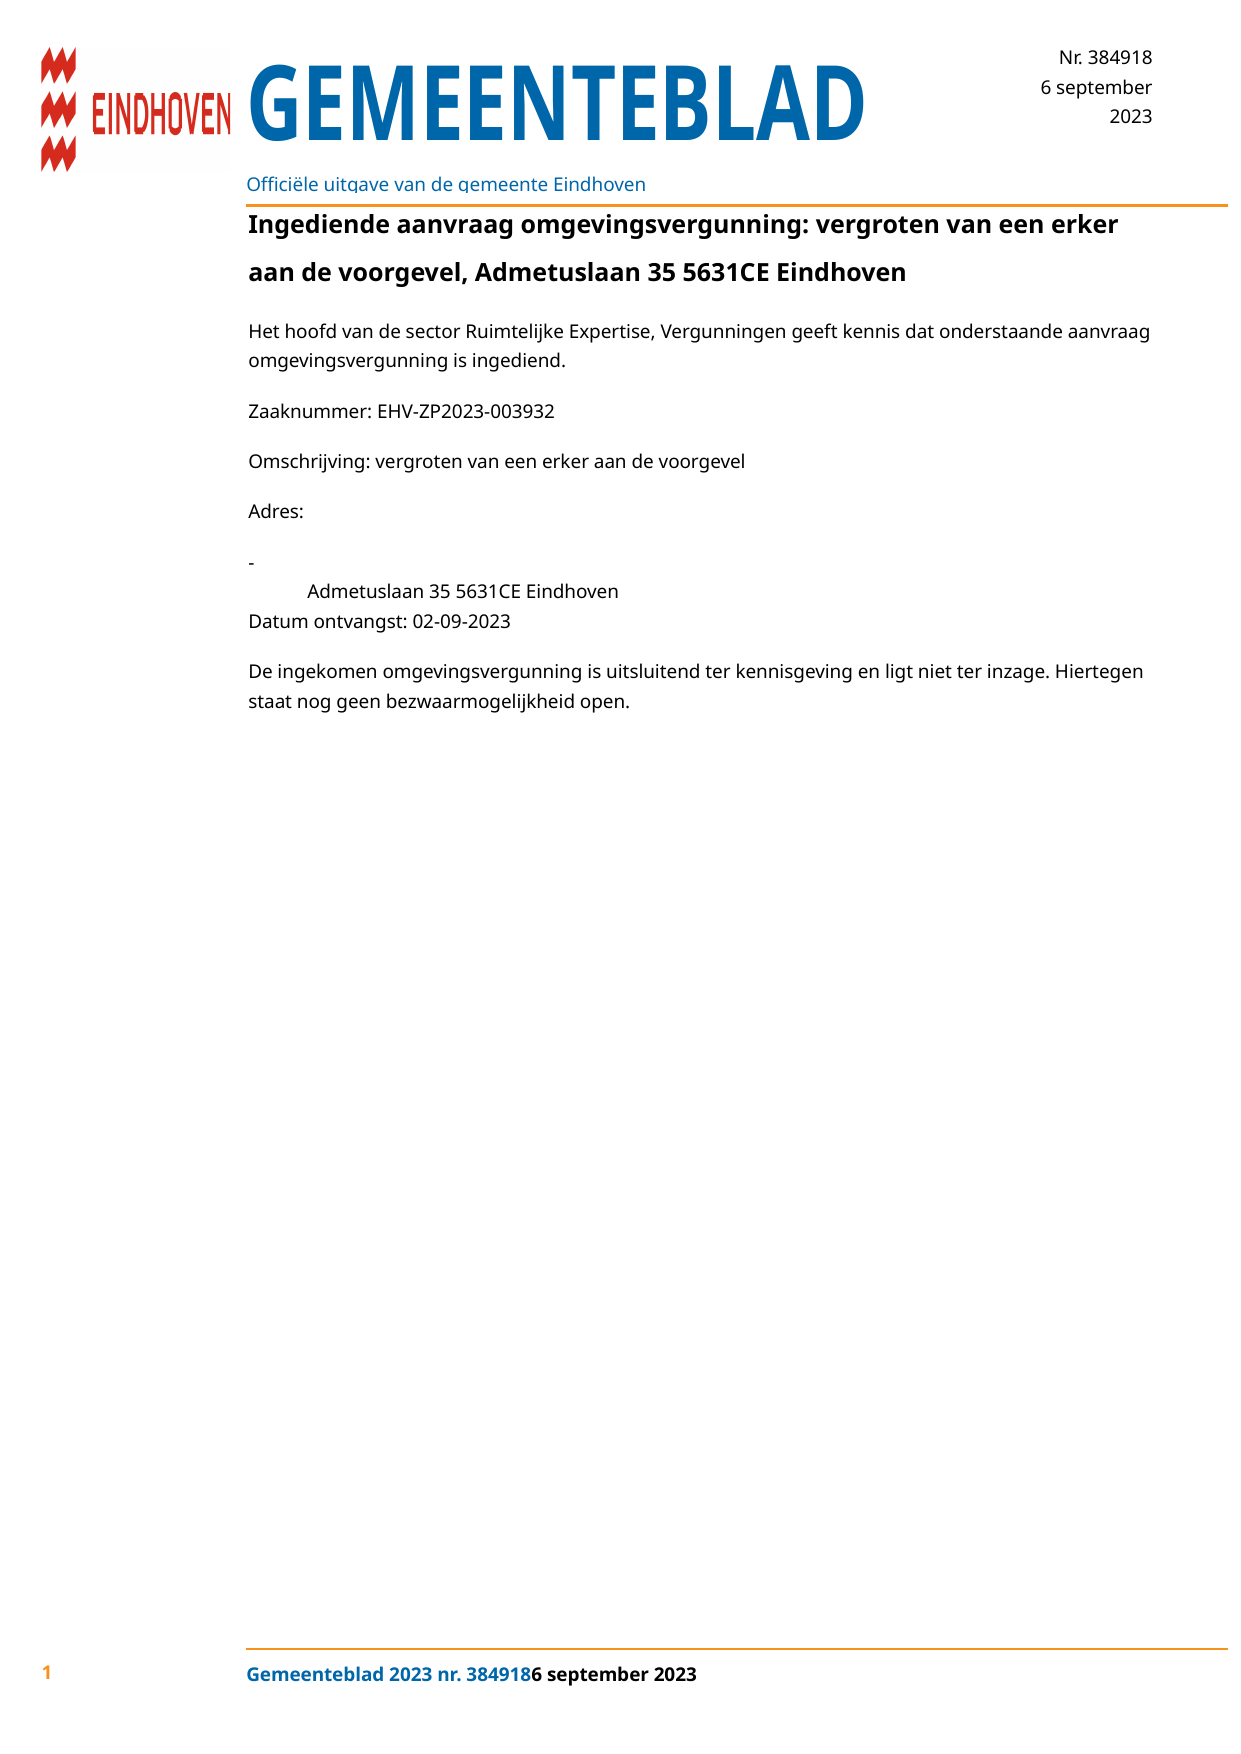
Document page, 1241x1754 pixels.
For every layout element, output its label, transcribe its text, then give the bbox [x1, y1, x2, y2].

text Datum ontvangst: 02-09-2023 [248, 608, 1152, 634]
text De ingekomen omgevingsvergunning is uitsluitend ter kennisgeving en ligt niet ter inzage. Hiertegen staat nog geen bezwaarmogelijkheid open. [248, 659, 1152, 714]
text Omschrijving: vergroten van een erker aan de voorgevel [248, 448, 1152, 474]
list Admetuslaan 35 5631CE Eindhoven [248, 579, 1152, 604]
text Het hoofd van de sector Ruimtelijke Expertise, Vergunningen geeft kennis dat onderstaande aanvraag omgevingsvergunning is ingediend. [248, 318, 1152, 373]
text Ingediende aanvraag omgevingsvergunning: vergroten van een erker aan de voorgevel, Admetuslaan 35 5631CE Eindhoven [248, 207, 1152, 288]
picture [41, 47, 231, 172]
text Adres: [248, 499, 1152, 524]
text Zaaknummer: EHV-ZP2023-003932 [248, 398, 1152, 424]
